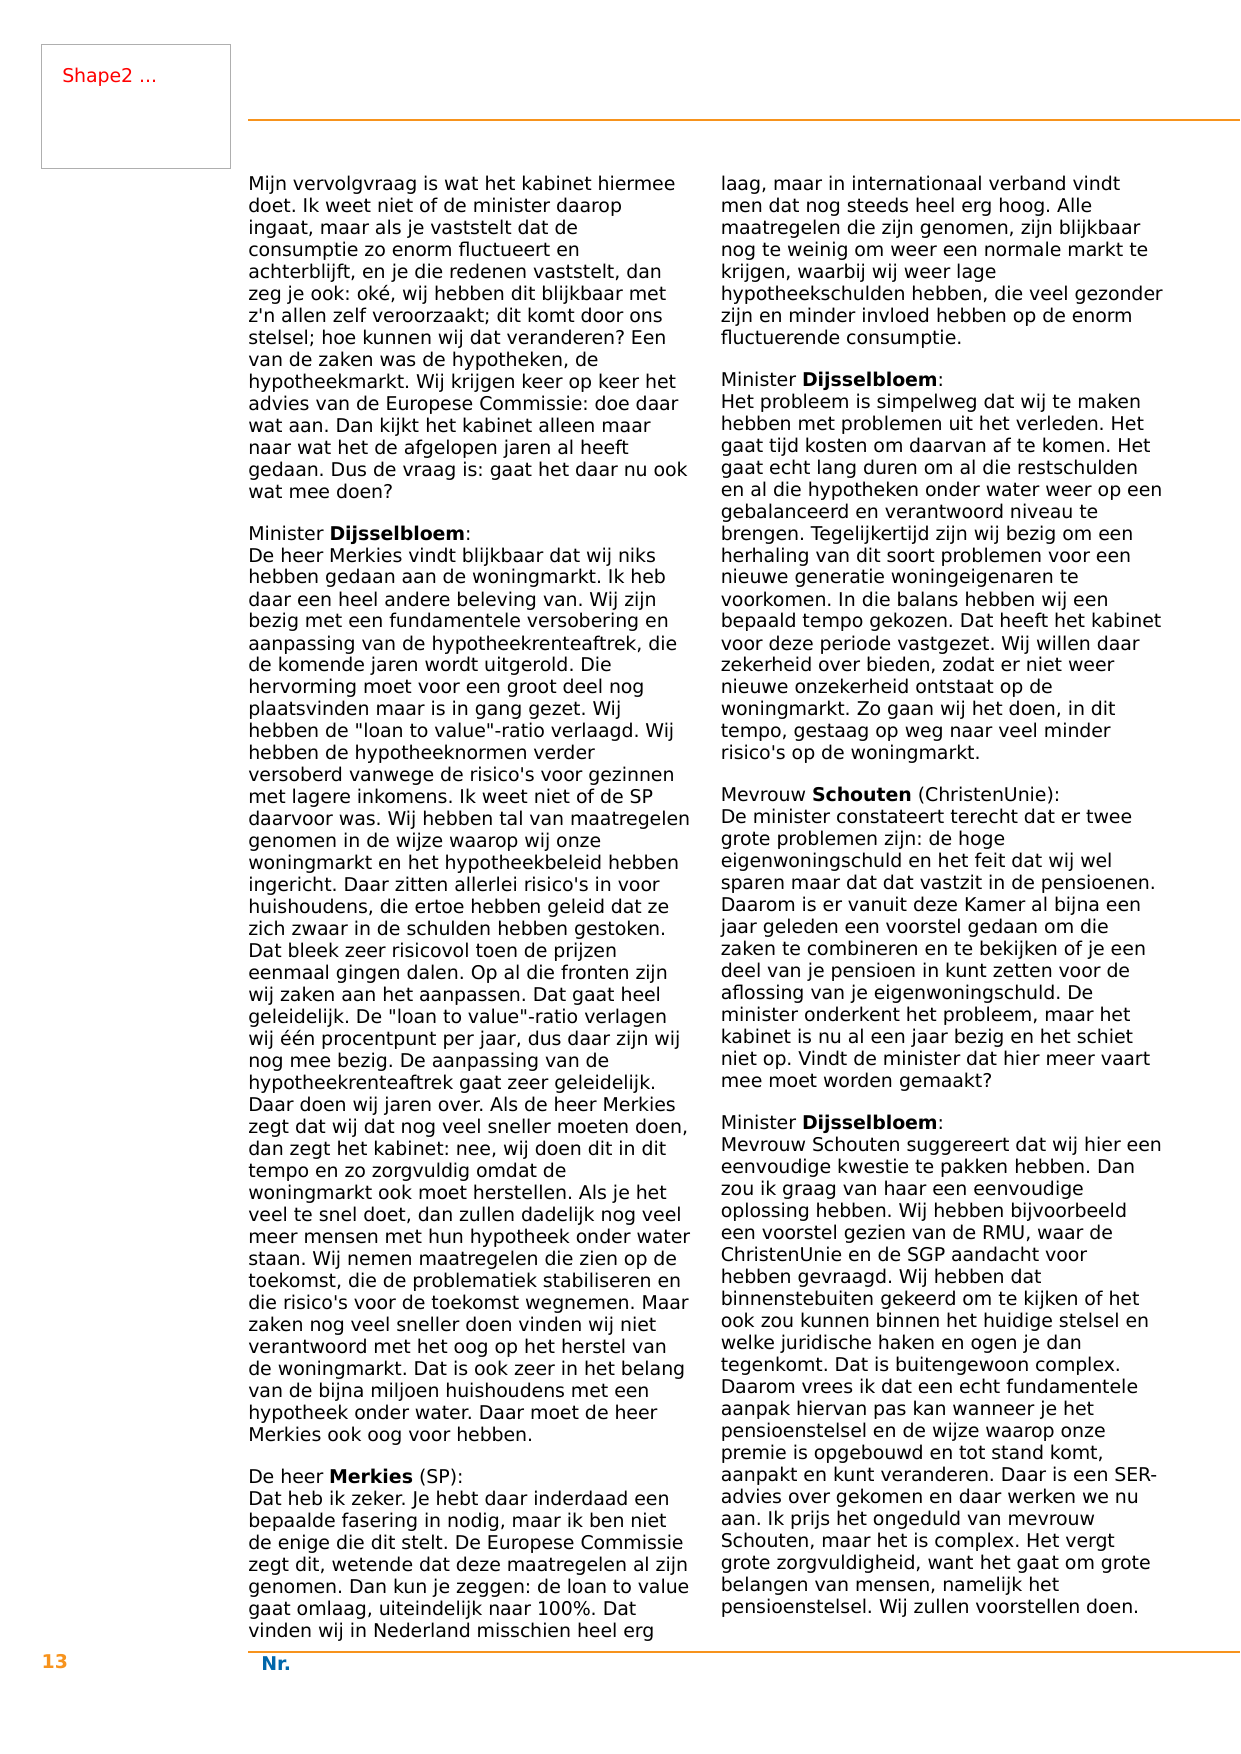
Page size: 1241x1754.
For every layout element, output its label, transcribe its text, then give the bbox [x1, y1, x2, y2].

text Minister Dijsselbloem: [248, 522, 691, 544]
text Minister Dijsselbloem: [721, 1112, 1163, 1134]
text Het probleem is simpelweg dat wij te maken hebben met problemen uit het verleden. Het gaat tijd kosten om daarvan af te komen. Het gaat echt lang duren om al die restschulden en al die hypotheken onder water weer op een gebalanceerd en verantwoord niveau te brengen. Tegelijkertijd zijn wij bezig om een herhaling van dit soort problemen voor een nieuwe generatie woningeigenaren te voorkomen. In die balans hebben wij een bepaald tempo gekozen. Dat heeft het kabinet voor deze periode vastgezet. Wij willen daar zekerheid over bieden, zodat er niet weer nieuwe onzekerheid ontstaat op de woningmarkt. Zo gaan wij het doen, in dit tempo, gestaag op weg naar veel minder risico's op de woningmarkt. [721, 391, 1163, 764]
text laag, maar in internationaal verband vindt men dat nog steeds heel erg hoog. Alle maatregelen die zijn genomen, zijn blijkbaar nog te weinig om weer een normale markt te krijgen, waarbij wij weer lage hypotheekschulden hebben, die veel gezonder zijn en minder invloed hebben op de enorm fluctuerende consumptie. [721, 173, 1163, 349]
text De heer Merkies vindt blijkbaar dat wij niks hebben gedaan aan de woningmarkt. Ik heb daar een heel andere beleving van. Wij zijn bezig met een fundamentele versobering en aanpassing van de hypotheekrenteaftrek, die de komende jaren wordt uitgerold. Die hervorming moet voor een groot deel nog plaatsvinden maar is in gang gezet. Wij hebben de "loan to value"-ratio verlaagd. Wij hebben de hypotheeknormen verder versoberd vanwege de risico's voor gezinnen met lagere inkomens. Ik weet niet of de SP daarvoor was. Wij hebben tal van maatregelen genomen in de wijze waarop wij onze woningmarkt en het hypotheekbeleid hebben ingericht. Daar zitten allerlei risico's in voor huishoudens, die ertoe hebben geleid dat ze zich zwaar in de schulden hebben gestoken. Dat bleek zeer risicovol toen de prijzen eenmaal gingen dalen. Op al die fronten zijn wij zaken aan het aanpassen. Dat gaat heel geleidelijk. De "loan to value"-ratio verlagen wij één procentpunt per jaar, dus daar zijn wij nog mee bezig. De aanpassing van de hypotheekrenteaftrek gaat zeer geleidelijk. Daar doen wij jaren over. Als de heer Merkies zegt dat wij dat nog veel sneller moeten doen, dan zegt het kabinet: nee, wij doen dit in dit tempo en zo zorgvuldig omdat de woningmarkt ook moet herstellen. Als je het veel te snel doet, dan zullen dadelijk nog veel meer mensen met hun hypotheek onder water staan. Wij nemen maatregelen die zien op de toekomst, die de problematiek stabiliseren en die risico's voor de toekomst wegnemen. Maar zaken nog veel sneller doen vinden wij niet verantwoord met het oog op het herstel van de woningmarkt. Dat is ook zeer in het belang van de bijna miljoen huishoudens met een hypotheek onder water. Daar moet de heer Merkies ook oog voor hebben. [248, 544, 691, 1446]
text Mevrouw Schouten (ChristenUnie): [721, 784, 1163, 806]
text Minister Dijsselbloem: [721, 369, 1163, 391]
text Dat heb ik zeker. Je hebt daar inderdaad een bepaalde fasering in nodig, maar ik ben niet de enige die dit stelt. De Europese Commissie zegt dit, wetende dat deze maatregelen al zijn genomen. Dan kun je zeggen: de loan to value gaat omlaag, uiteindelijk naar 100%. Dat vinden wij in Nederland misschien heel erg [248, 1488, 691, 1641]
text De minister constateert terecht dat er twee grote problemen zijn: de hoge eigenwoningschuld en het feit dat wij wel sparen maar dat dat vastzit in de pensioenen. Daarom is er vanuit deze Kamer al bijna een jaar geleden een voorstel gedaan om die zaken te combineren en te bekijken of je een deel van je pensioen in kunt zetten voor de aflossing van je eigenwoningschuld. De minister onderkent het probleem, maar het kabinet is nu al een jaar bezig en het schiet niet op. Vindt de minister dat hier meer vaart mee moet worden gemaakt? [721, 806, 1163, 1092]
text Mijn vervolgvraag is wat het kabinet hiermee doet. Ik weet niet of de minister daarop ingaat, maar als je vaststelt dat de consumptie zo enorm fluctueert en achterblijft, en je die redenen vaststelt, dan zeg je ook: oké, wij hebben dit blijkbaar met z'n allen zelf veroorzaakt; dit komt door ons stelsel; hoe kunnen wij dat veranderen? Een van de zaken was de hypotheken, de hypotheekmarkt. Wij krijgen keer op keer het advies van de Europese Commissie: doe daar wat aan. Dan kijkt het kabinet alleen maar naar wat het de afgelopen jaren al heeft gedaan. Dus de vraag is: gaat het daar nu ook wat mee doen? [248, 173, 691, 502]
text Mevrouw Schouten suggereert dat wij hier een eenvoudige kwestie te pakken hebben. Dan zou ik graag van haar een eenvoudige oplossing hebben. Wij hebben bijvoorbeeld een voorstel gezien van de RMU, waar de ChristenUnie en de SGP aandacht voor hebben gevraagd. Wij hebben dat binnenstebuiten gekeerd om te kijken of het ook zou kunnen binnen het huidige stelsel en welke juridische haken en ogen je dan tegenkomt. Dat is buitengewoon complex. Daarom vrees ik dat een echt fundamentele aanpak hiervan pas kan wanneer je het pensioenstelsel en de wijze waarop onze premie is opgebouwd en tot stand komt, aanpakt en kunt veranderen. Daar is een SER-advies over gekomen en daar werken we nu aan. Ik prijs het ongeduld van mevrouw Schouten, maar het is complex. Het vergt grote zorgvuldigheid, want het gaat om grote belangen van mensen, namelijk het pensioenstelsel. Wij zullen voorstellen doen. [721, 1134, 1163, 1617]
text De heer Merkies (SP): [248, 1466, 691, 1488]
